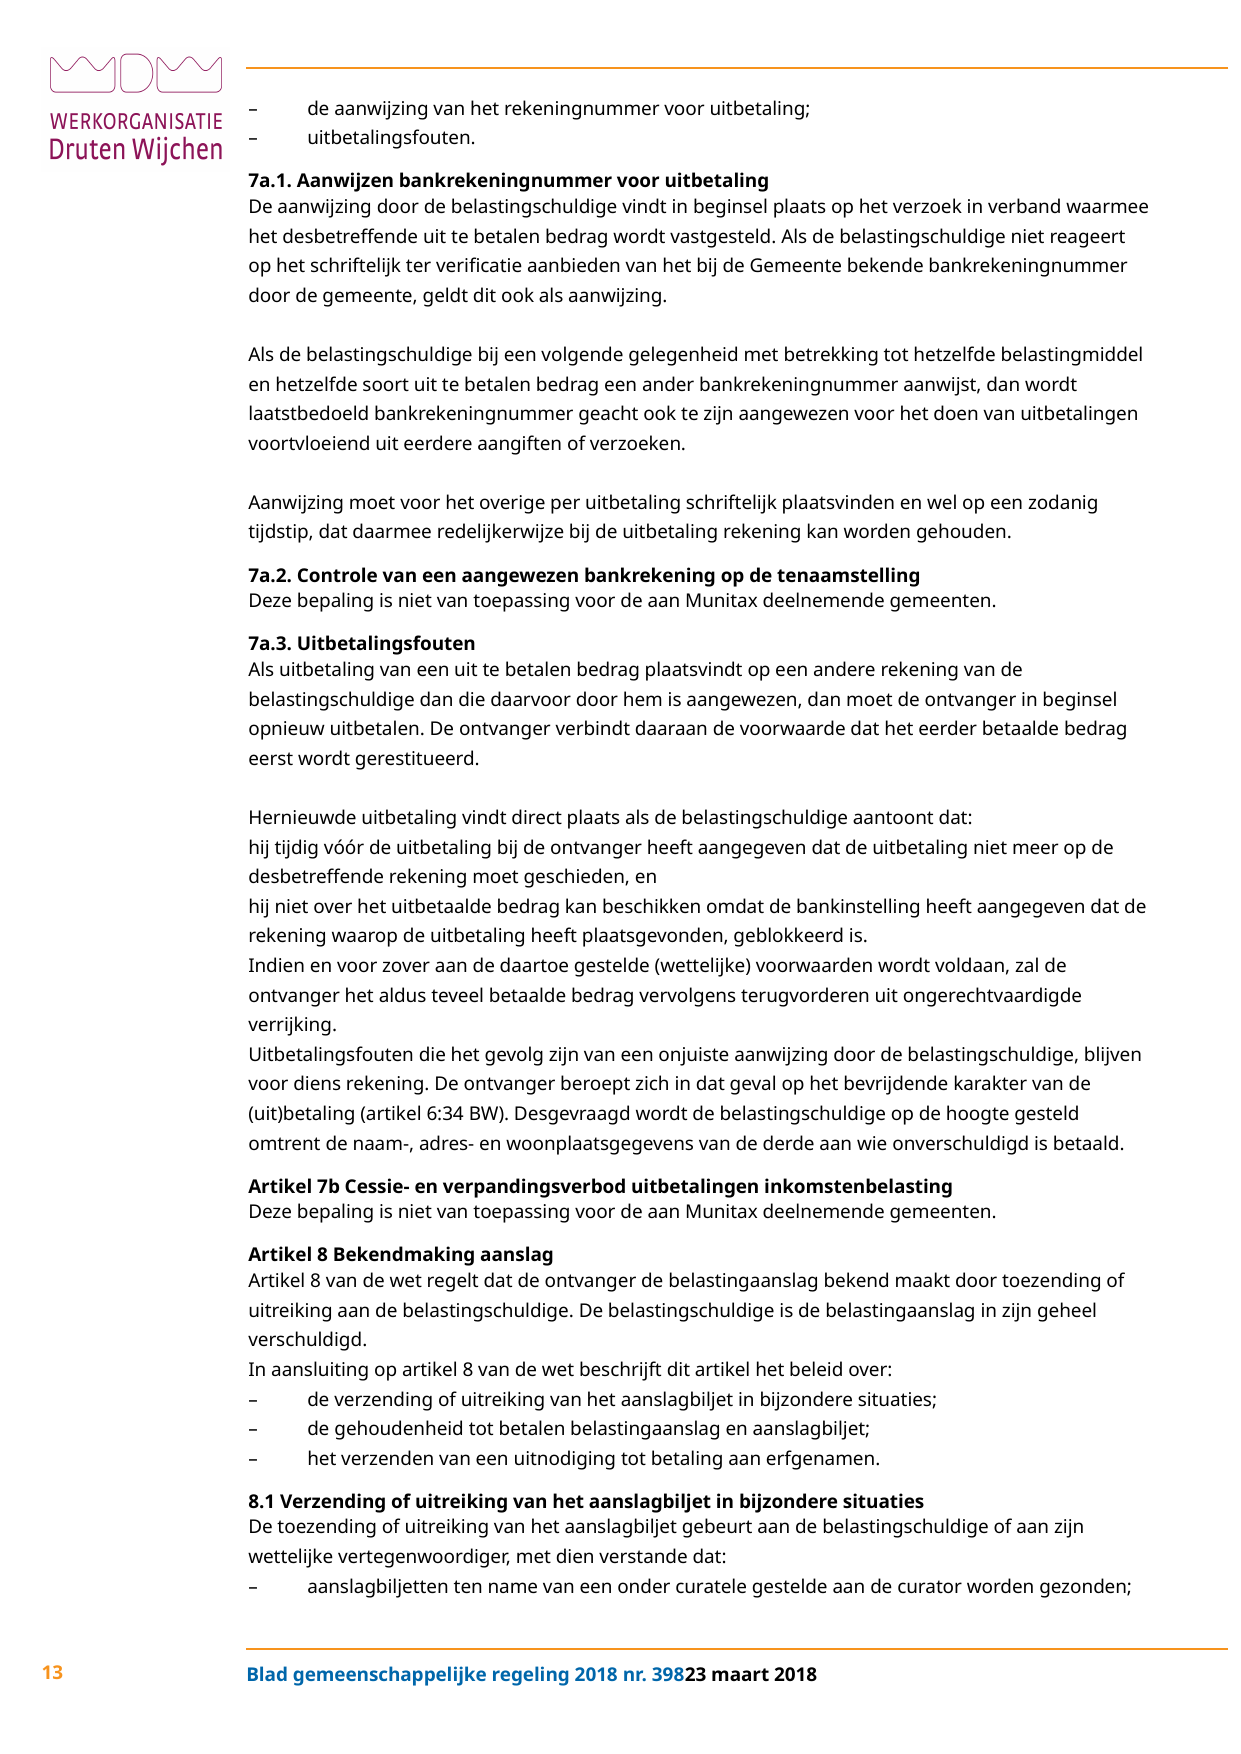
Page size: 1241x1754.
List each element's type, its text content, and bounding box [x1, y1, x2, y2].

text De aanwijzing door de belastingschuldige vindt in beginsel plaats op het verzoek in verband waarmee het desbetreffende uit te betalen bedrag wordt vastgesteld. Als de belastingschuldige niet reageert op het schriftelijk ter verificatie aanbieden van het bij de Gemeente bekende bankrekeningnummer door de gemeente, geldt dit ook als aanwijzing. [248, 193, 1152, 308]
text 7a.3. Uitbetalingsfouten [248, 631, 1152, 656]
text De toezending of uitreiking van het aanslagbiljet gebeurt aan de belastingschuldige of aan zijn wettelijke vertegenwoordiger, met dien verstande dat: [248, 1514, 1152, 1569]
text Deze bepaling is niet van toepassing voor de aan Munitax deelnemende gemeenten. [248, 587, 1152, 613]
text In aansluiting op artikel 8 van de wet beschrijft dit artikel het beleid over: [248, 1356, 1152, 1382]
list de gehoudenheid tot betalen belastingaanslag en aanslagbiljet; [248, 1415, 1152, 1441]
text 7a.1. Aanwijzen bankrekeningnummer voor uitbetaling [248, 167, 1152, 193]
text Deze bepaling is niet van toepassing voor de aan Munitax deelnemende gemeenten. [248, 1198, 1152, 1224]
text hij tijdig vóór de uitbetaling bij de ontvanger heeft aangegeven dat de uitbetaling niet meer op de desbetreffende rekening moet geschieden, en [248, 834, 1152, 889]
text Artikel 8 Bekendmaking aanslag [248, 1242, 1152, 1267]
text Indien en voor zover aan de daartoe gestelde (wettelijke) voorwaarden wordt voldaan, zal de ontvanger het aldus teveel betaalde bedrag vervolgens terugvorderen uit ongerechtvaardigde verrijking. [248, 952, 1152, 1037]
list de aanwijzing van het rekeningnummer voor uitbetaling; [248, 95, 1152, 121]
text Hernieuwde uitbetaling vindt direct plaats als de belastingschuldige aantoont dat: [248, 804, 1152, 830]
picture [41, 47, 231, 172]
text hij niet over het uitbetaalde bedrag kan beschikken omdat de bankinstelling heeft aangegeven dat de rekening waarop de uitbetaling heeft plaatsgevonden, geblokkeerd is. [248, 893, 1152, 948]
text Aanwijzing moet voor het overige per uitbetaling schriftelijk plaatsvinden en wel op een zodanig tijdstip, dat daarmee redelijkerwijze bij de uitbetaling rekening kan worden gehouden. [248, 489, 1152, 544]
list de verzending of uitreiking van het aanslagbiljet in bijzondere situaties; [248, 1386, 1152, 1411]
text 8.1 Verzending of uitreiking van het aanslagbiljet in bijzondere situaties [248, 1488, 1152, 1514]
text 7a.2. Controle van een aangewezen bankrekening op de tenaamstelling [248, 562, 1152, 587]
text Artikel 7b Cessie- en verpandingsverbod uitbetalingen inkomstenbelasting [248, 1173, 1152, 1198]
text Als de belastingschuldige bij een volgende gelegenheid met betrekking tot hetzelfde belastingmiddel en hetzelfde soort uit te betalen bedrag een ander bankrekeningnummer aanwijst, dan wordt laatstbedoeld bankrekeningnummer geacht ook te zijn aangewezen voor het doen van uitbetalingen voortvloeiend uit eerdere aangiften of verzoeken. [248, 341, 1152, 456]
text Als uitbetaling van een uit te betalen bedrag plaatsvindt op een andere rekening van de belastingschuldige dan die daarvoor door hem is aangewezen, dan moet de ontvanger in beginsel opnieuw uitbetalen. De ontvanger verbindt daaraan de voorwaarde dat het eerder betaalde bedrag eerst wordt gerestitueerd. [248, 656, 1152, 771]
text Uitbetalingsfouten die het gevolg zijn van een onjuiste aanwijzing door de belastingschuldige, blijven voor diens rekening. De ontvanger beroept zich in dat geval op het bevrijdende karakter van de (uit)betaling (artikel 6:34 BW). Desgevraagd wordt de belastingschuldige op de hoogte gesteld omtrent de naam-, adres- en woonplaatsgegevens van de derde aan wie onverschuldigd is betaald. [248, 1041, 1152, 1155]
text Artikel 8 van de wet regelt dat de ontvanger de belastingaanslag bekend maakt door toezending of uitreiking aan de belastingschuldige. De belastingschuldige is de belastingaanslag in zijn geheel verschuldigd. [248, 1267, 1152, 1352]
list aanslagbiljetten ten name van een onder curatele gestelde aan de curator worden gezonden; [248, 1573, 1152, 1599]
list het verzenden van een uitnodiging tot betaling aan erfgenamen. [248, 1445, 1152, 1471]
list uitbetalingsfouten. [248, 124, 1152, 150]
